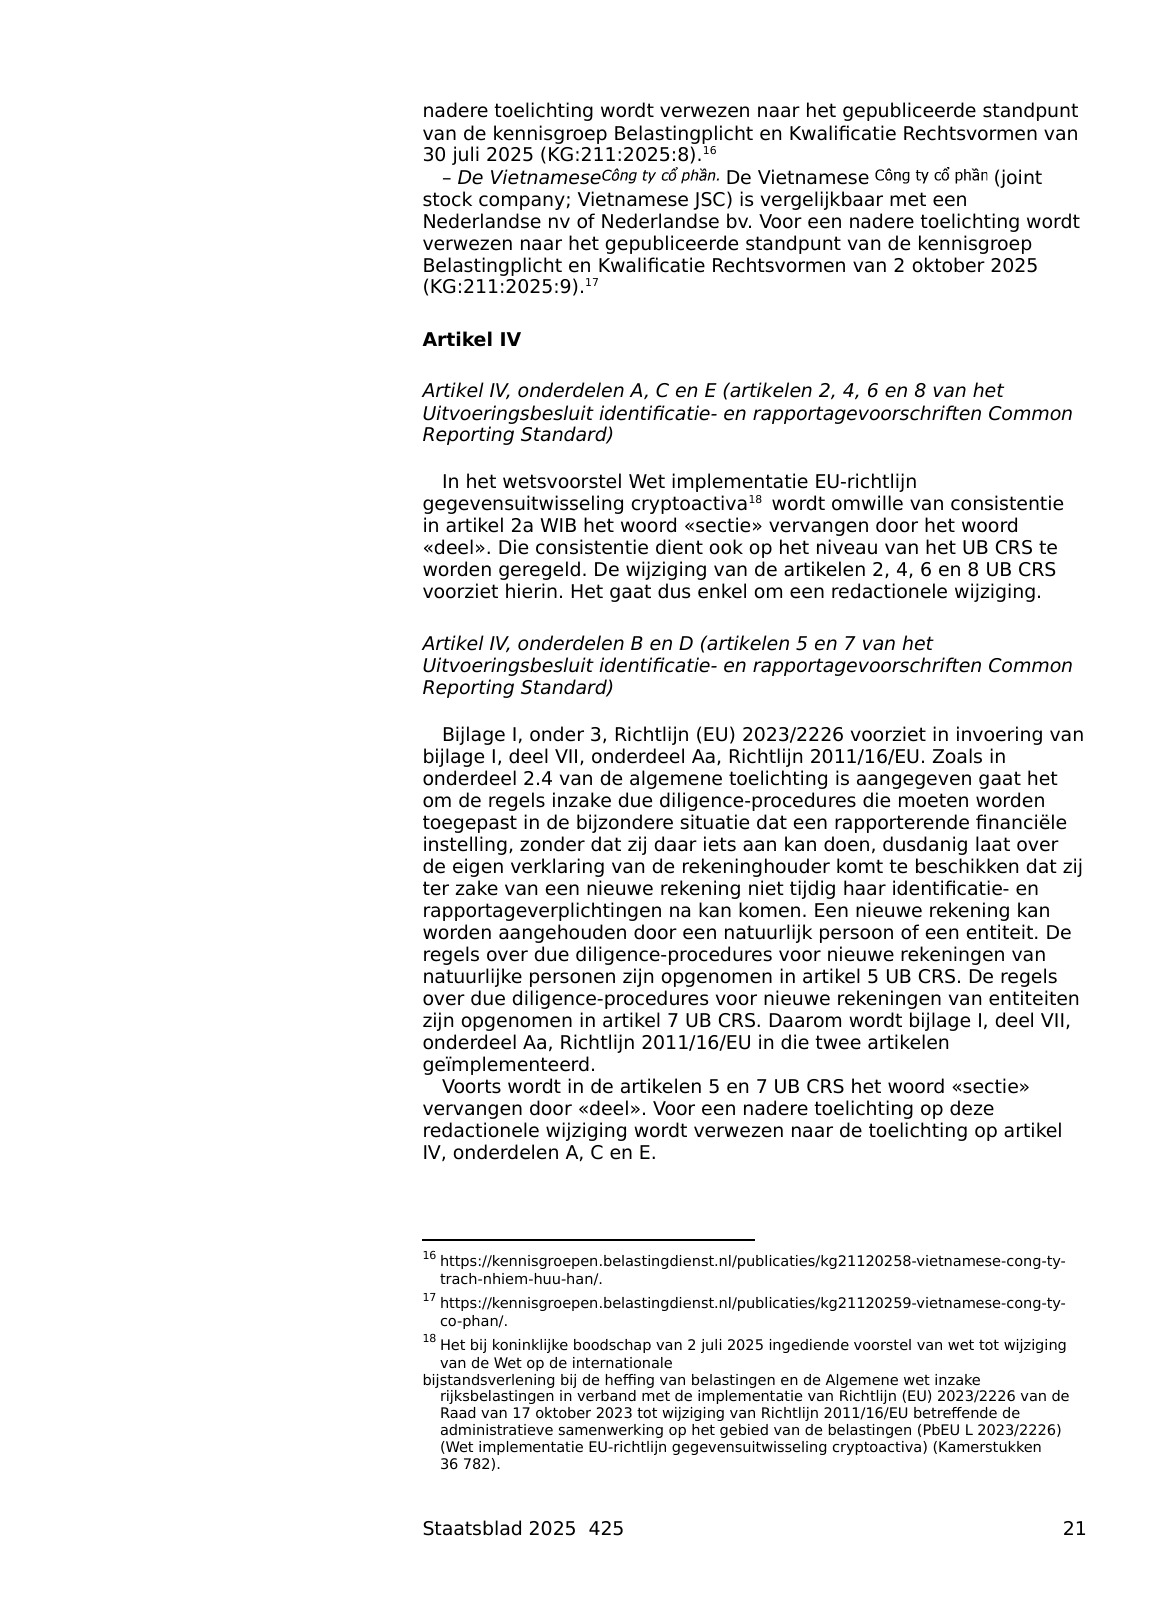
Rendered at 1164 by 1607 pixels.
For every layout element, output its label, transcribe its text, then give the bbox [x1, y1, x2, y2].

subtitle Artikel IV, onderdelen B en D (artikelen 5 en 7 van het Uitvoeringsbesluit identificatie- en rapportagevoorschriften Common Reporting Standard) [422, 633, 1087, 699]
text Bijlage I, onder 3, Richtlijn (EU) 2023/2226 voorziet in invoering van bijlage I, deel VII, onderdeel Aa, Richtlijn 2011/16/EU. Zoals in onderdeel 2.4 van de algemene toelichting is aangegeven gaat het om de regels inzake due diligence-procedures die moeten worden toegepast in de bijzondere situatie dat een rapporterende financiële instelling, zonder dat zij daar iets aan kan doen, dusdanig laat over de eigen verklaring van de rekeninghouder komt te beschikken dat zij ter zake van een nieuwe rekening niet tijdig haar identificatie- en rapportageverplichtingen na kan komen. Een nieuwe rekening kan worden aangehouden door een natuurlijk persoon of een entiteit. De regels over due diligence-procedures voor nieuwe rekeningen van natuurlijke personen zijn opgenomen in artikel 5 UB CRS. De regels over due diligence-procedures voor nieuwe rekeningen van entiteiten zijn opgenomen in artikel 7 UB CRS. Daarom wordt bijlage I, deel VII, onderdeel Aa, Richtlijn 2011/16/EU in die twee artikelen geïmplementeerd. [422, 724, 1087, 1076]
text https://kennisgroepen.belastingdienst.nl/publicaties/kg21120259-vietnamese-cong-ty-co-phan/. [422, 1291, 1087, 1330]
subtitle Artikel IV, onderdelen A, C en E (artikelen 2, 4, 6 en 8 van het Uitvoeringsbesluit identificatie- en rapportagevoorschriften Common Reporting Standard) [422, 380, 1087, 446]
text – De Vietnamese De Vietnamese (joint stock company; Vietnamese JSC) is vergelijkbaar met een Nederlandse nv of Nederlandse bv. Voor een nadere toelichting wordt verwezen naar het gepubliceerde standpunt van de kennisgroep Belastingplicht en Kwalificatie Rechtsvormen van 2 oktober 2025 (KG:211:2025:9). [422, 166, 1087, 298]
subtitle Artikel IV [422, 328, 1087, 350]
text https://kennisgroepen.belastingdienst.nl/publicaties/kg21120258-vietnamese-cong-ty-trach-nhiem-huu-han/. [422, 1249, 1087, 1288]
text bijstandsverlening bij de heffing van belastingen en de Algemene wet inzake rijksbelastingen in verband met de implementatie van Richtlijn (EU) 2023/2226 van de Raad van 17 oktober 2023 tot wijziging van Richtlijn 2011/16/EU betreffende de administratieve samenwerking op het gebied van de belastingen (PbEU L 2023/2226) (Wet implementatie EU-richtlijn gegevensuitwisseling cryptoactiva) (Kamerstukken 36 782). [422, 1372, 1087, 1473]
text Het bij koninklijke boodschap van 2 juli 2025 ingediende voorstel van wet tot wijziging van de Wet op de internationale [422, 1333, 1087, 1372]
text nadere toelichting wordt verwezen naar het gepubliceerde standpunt van de kennisgroep Belastingplicht en Kwalificatie Rechtsvormen van 30 juli 2025 (KG:211:2025:8). [422, 100, 1087, 166]
text Voorts wordt in de artikelen 5 en 7 UB CRS het woord «sectie» vervangen door «deel». Voor een nadere toelichting op deze redactionele wijziging wordt verwezen naar de toelichting op artikel IV, onderdelen A, C en E. [422, 1076, 1087, 1164]
picture [601, 166, 720, 184]
text In het wetsvoorstel Wet implementatie EU-richtlijn gegevensuitwisseling cryptoactiva wordt omwille van consistentie in artikel 2a WIB het woord «sectie» vervangen door het woord «deel». Die consistentie dient ook op het niveau van het UB CRS te worden geregeld. De wijziging van de artikelen 2, 4, 6 en 8 UB CRS voorziet hierin. Het gaat dus enkel om een redactionele wijziging. [422, 471, 1087, 603]
picture [875, 166, 988, 184]
